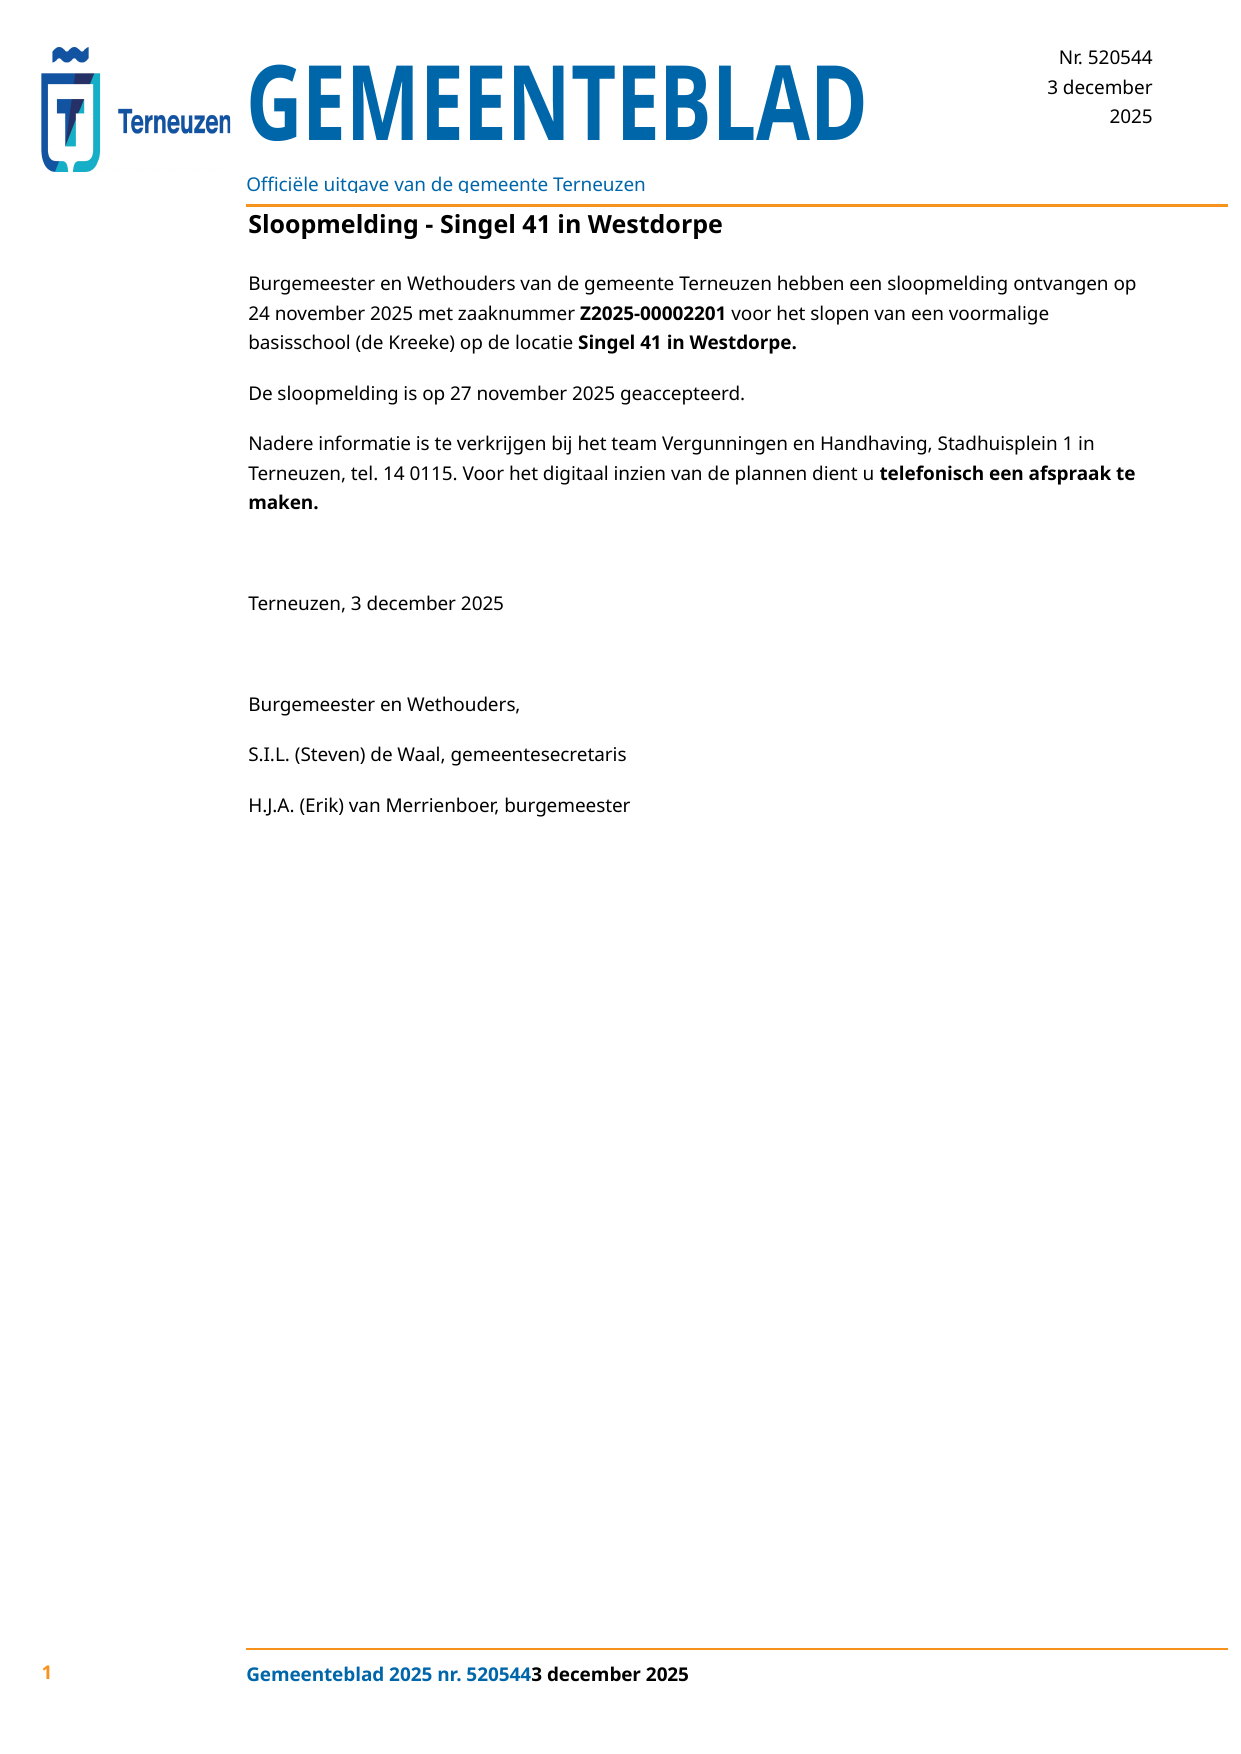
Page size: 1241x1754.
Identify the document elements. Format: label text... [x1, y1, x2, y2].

text H.J.A. (Erik) van Merrienboer, burgemeester [248, 792, 1152, 818]
text Burgemeester en Wethouders, [248, 691, 1152, 717]
text Terneuzen, 3 december 2025 [248, 590, 1152, 616]
text Sloopmelding - Singel 41 in Westdorpe [248, 207, 1152, 241]
text De sloopmelding is op 27 november 2025 geaccepteerd. [248, 380, 1152, 406]
text Burgemeester en Wethouders van de gemeente Terneuzen hebben een sloopmelding ontvangen op 24 november 2025 met zaaknummer Z2025-00002201 voor het slopen van een voormalige basisschool (de Kreeke) op de locatie Singel 41 in Westdorpe. [248, 270, 1152, 355]
picture [41, 47, 231, 172]
text S.I.L. (Steven) de Waal, gemeentesecretaris [248, 742, 1152, 767]
text Nadere informatie is te verkrijgen bij het team Vergunningen en Handhaving, Stadhuisplein 1 in Terneuzen, tel. 14 0115. Voor het digitaal inzien van de plannen dient u telefonisch een afspraak te maken. [248, 430, 1152, 515]
